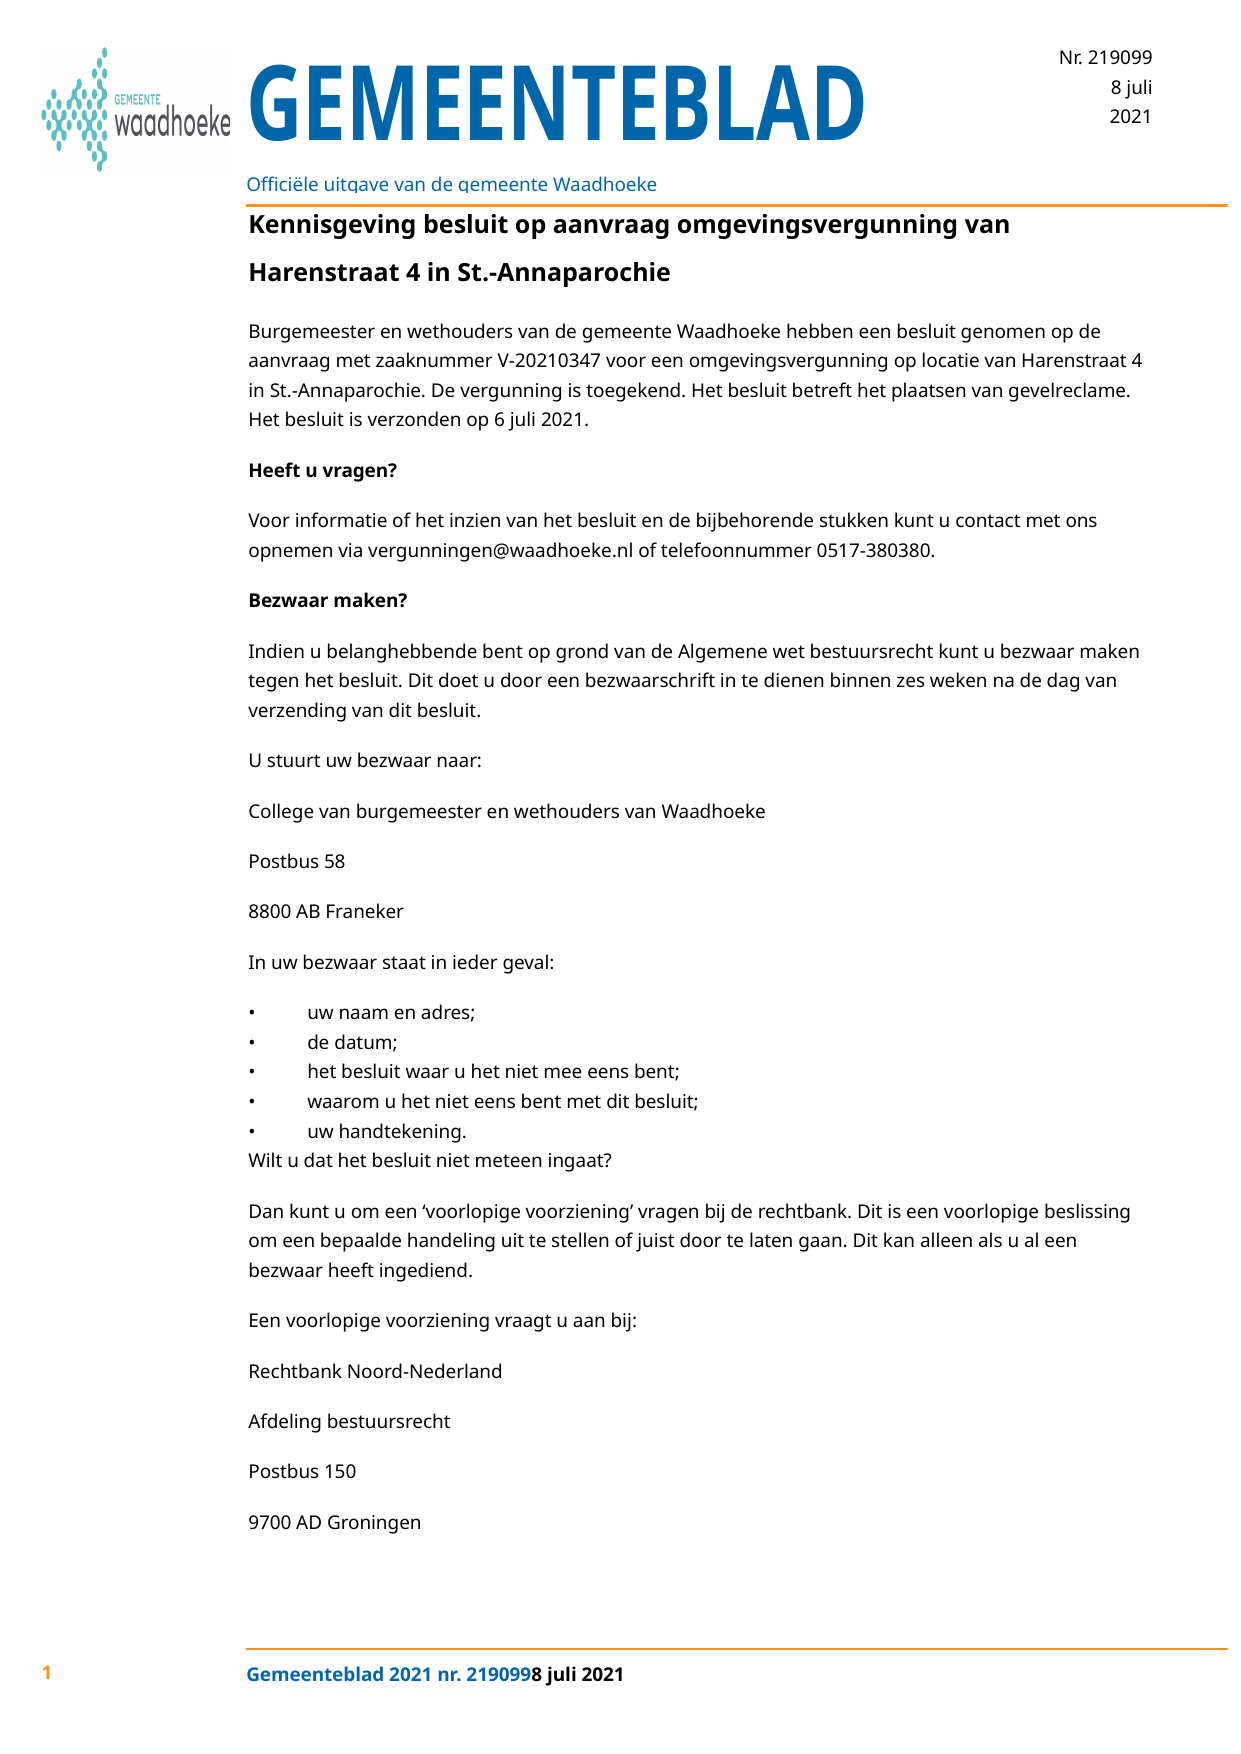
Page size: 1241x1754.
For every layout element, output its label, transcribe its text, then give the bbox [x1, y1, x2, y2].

text Bezwaar maken? [248, 587, 1152, 613]
text Rechtbank Noord-Nederland [248, 1358, 1152, 1384]
text Afdeling bestuursrecht [248, 1408, 1152, 1434]
list waarom u het niet eens bent met dit besluit; [248, 1088, 1152, 1114]
text Kennisgeving besluit op aanvraag omgevingsvergunning van Harenstraat 4 in St.-Annaparochie [248, 207, 1152, 288]
text Postbus 150 [248, 1459, 1152, 1484]
text Burgemeester en wethouders van de gemeente Waadhoeke hebben een besluit genomen op de aanvraag met zaaknummer V-20210347 voor een omgevingsvergunning op locatie van Harenstraat 4 in St.-Annaparochie. De vergunning is toegekend. Het besluit betreft het plaatsen van gevelreclame. Het besluit is verzonden op 6 juli 2021. [248, 318, 1152, 432]
text 8800 AB Franeker [248, 899, 1152, 924]
text 9700 AD Groningen [248, 1509, 1152, 1535]
picture [41, 47, 231, 172]
text Postbus 58 [248, 848, 1152, 874]
text Heeft u vragen? [248, 457, 1152, 483]
text Dan kunt u om een ‘voorlopige voorziening’ vragen bij de rechtbank. Dit is een voorlopige beslissing om een bepaalde handeling uit te stellen of juist door te laten gaan. Dit kan alleen als u al een bezwaar heeft ingediend. [248, 1198, 1152, 1283]
text Voor informatie of het inzien van het besluit en de bijbehorende stukken kunt u contact met ons opnemen via vergunningen@waadhoeke.nl of telefoonnummer 0517-380380. [248, 507, 1152, 563]
text Wilt u dat het besluit niet meteen ingaat? [248, 1147, 1152, 1173]
text Indien u belanghebbende bent op grond van de Algemene wet bestuursrecht kunt u bezwaar maken tegen het besluit. Dit doet u door een bezwaarschrift in te dienen binnen zes weken na de dag van verzending van dit besluit. [248, 638, 1152, 723]
text Een voorlopige voorziening vraagt u aan bij: [248, 1307, 1152, 1333]
text U stuurt uw bezwaar naar: [248, 747, 1152, 773]
list uw naam en adres; [248, 999, 1152, 1025]
list uw handtekening. [248, 1118, 1152, 1144]
text College van burgemeester en wethouders van Waadhoeke [248, 798, 1152, 824]
list de datum; [248, 1029, 1152, 1055]
text In uw bezwaar staat in ieder geval: [248, 949, 1152, 975]
list het besluit waar u het niet mee eens bent; [248, 1059, 1152, 1084]
